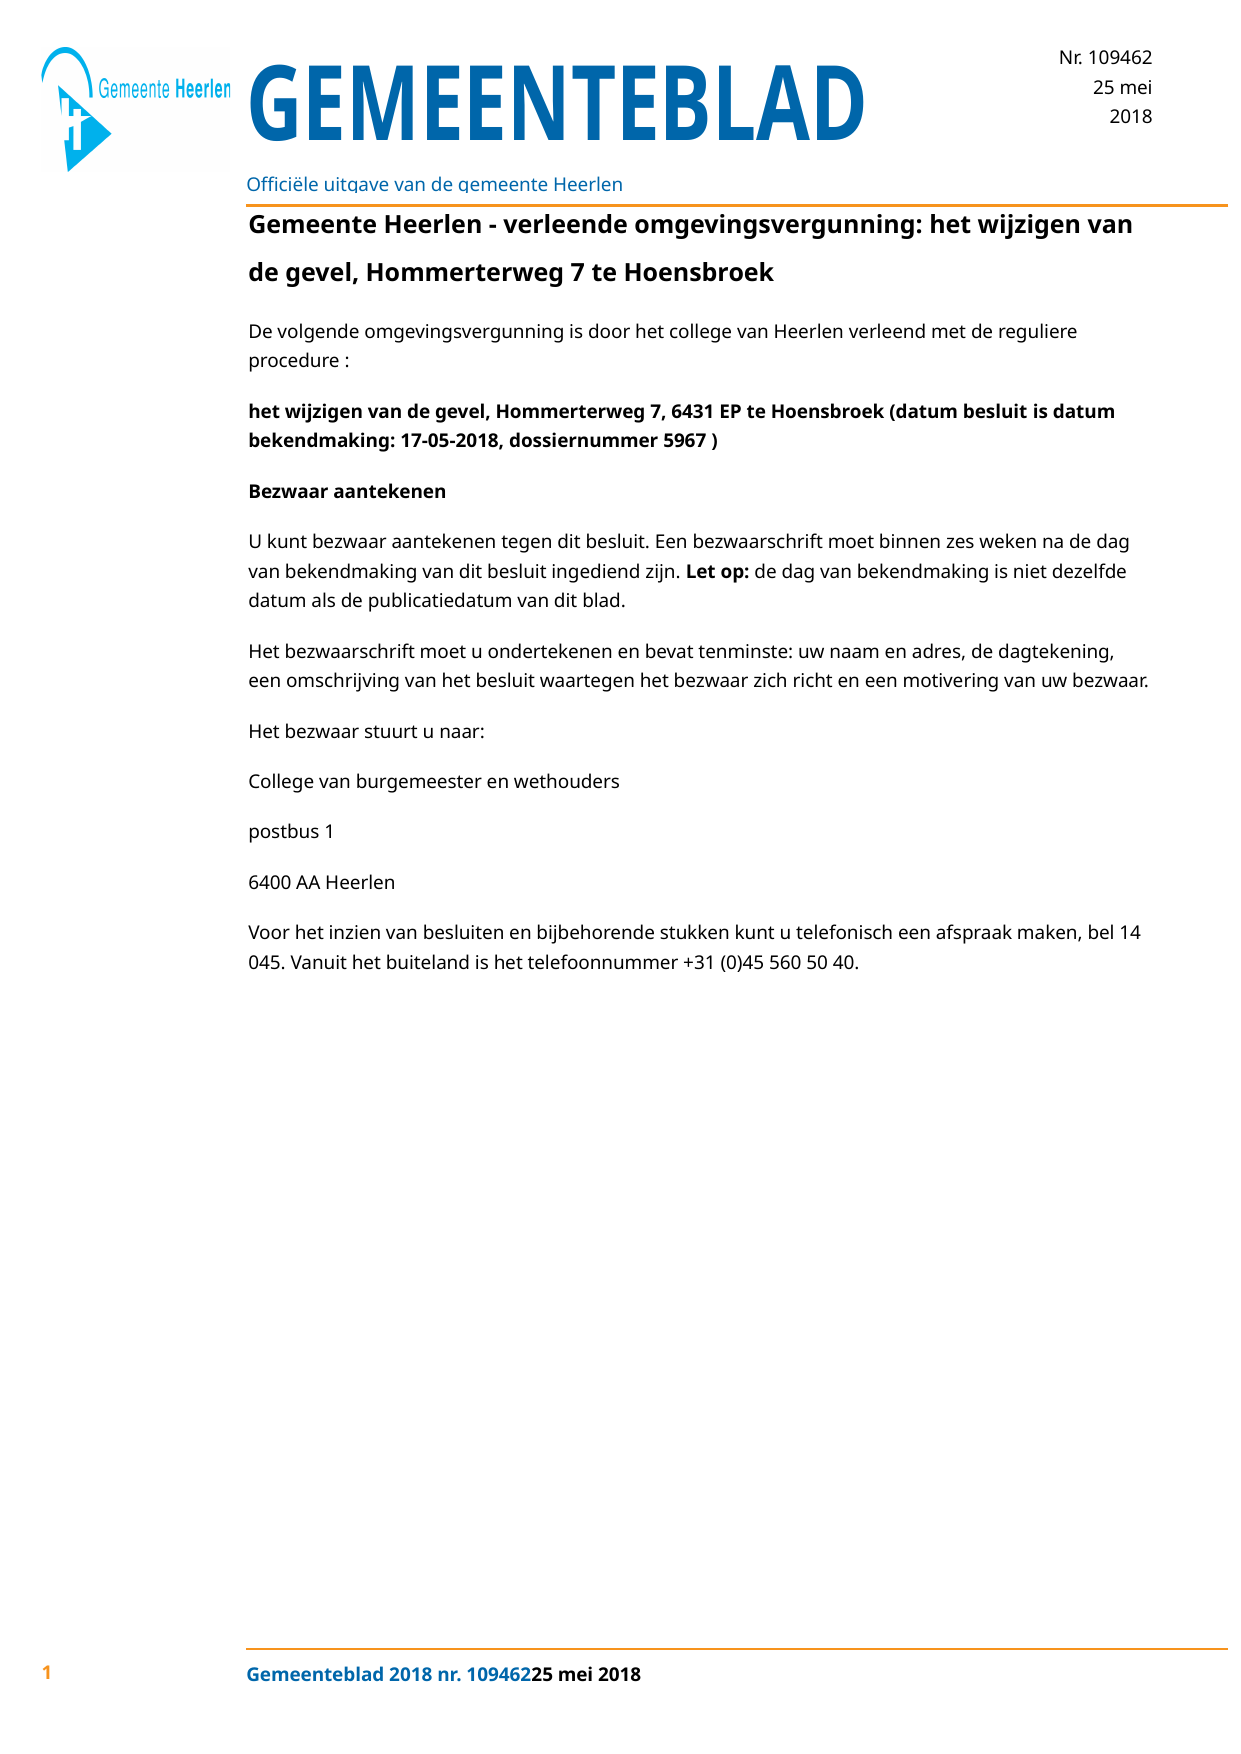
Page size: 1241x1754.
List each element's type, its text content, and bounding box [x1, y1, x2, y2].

text Het bezwaar stuurt u naar: [248, 718, 1152, 744]
text De volgende omgevingsvergunning is door het college van Heerlen verleend met de reguliere procedure : [248, 318, 1152, 373]
text het wijzigen van de gevel, Hommerterweg 7, 6431 EP te Hoensbroek (datum besluit is datum bekendmaking: 17-05-2018, dossiernummer 5967 ) [248, 398, 1152, 453]
text U kunt bezwaar aantekenen tegen dit besluit. Een bezwaarschrift moet binnen zes weken na de dag van bekendmaking van dit besluit ingediend zijn. Let op: de dag van bekendmaking is niet dezelfde datum als de publicatiedatum van dit blad. [248, 528, 1152, 613]
text 6400 AA Heerlen [248, 869, 1152, 895]
picture [41, 47, 58, 70]
text Bezwaar aantekenen [248, 478, 1152, 504]
text Voor het inzien van besluiten en bijbehorende stukken kunt u telefonisch een afspraak maken, bel 14 045. Vanuit het buiteland is het telefoonnummer +31 (0)45 560 50 40. [248, 919, 1152, 975]
text Gemeente Heerlen - verleende omgevingsvergunning: het wijzigen van de gevel, Hommerterweg 7 te Hoensbroek [248, 207, 1152, 288]
text Het bezwaarschrift moet u ondertekenen en bevat tenminste: uw naam en adres, de dagtekening, een omschrijving van het besluit waartegen het bezwaar zich richt en een motivering van uw bezwaar. [248, 638, 1152, 693]
text College van burgemeester en wethouders [248, 768, 1152, 794]
picture [41, 47, 231, 172]
text postbus 1 [248, 819, 1152, 844]
